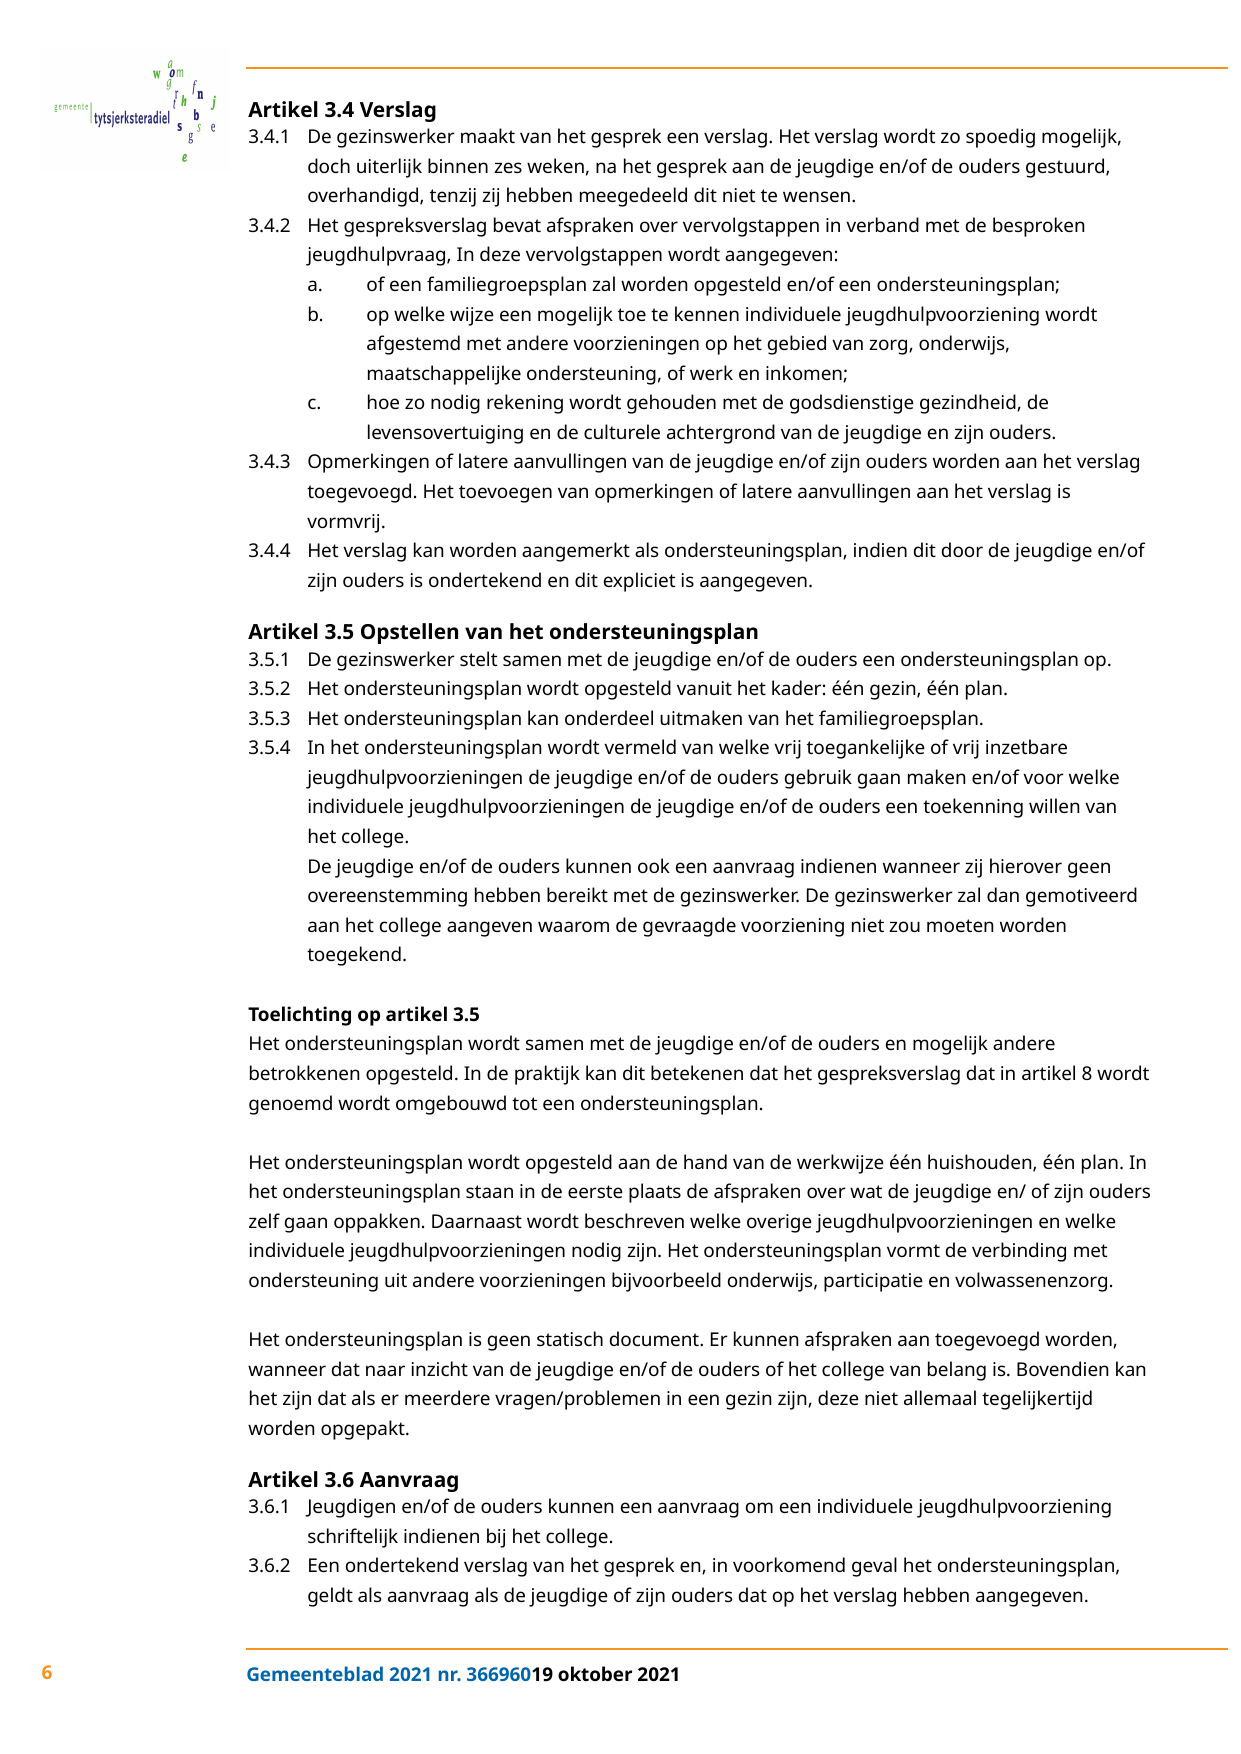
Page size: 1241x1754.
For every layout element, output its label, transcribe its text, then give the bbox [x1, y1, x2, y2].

list De jeugdige en/of de ouders kunnen ook een aanvraag indienen wanneer zij hierover geen overeenstemming hebben bereikt met de gezinswerker. De gezinswerker zal dan gemotiveerd aan het college aangeven waarom de gevraagde voorziening niet zou moeten worden toegekend. [248, 853, 1152, 967]
list op welke wijze een mogelijk toe te kennen individuele jeugdhulpvoorziening wordt afgestemd met andere voorzieningen op het gebied van zorg, onderwijs, maatschappelijke ondersteuning, of werk en inkomen; [307, 301, 1152, 386]
text Artikel 3.5 Opstellen van het ondersteuningsplan [248, 617, 1152, 646]
text Artikel 3.4 Verslag [248, 95, 1152, 123]
list Het ondersteuningsplan kan onderdeel uitmaken van het familiegroepsplan. [248, 705, 1152, 731]
text Toelichting op artikel 3.5 [248, 1001, 1152, 1027]
list hoe zo nodig rekening wordt gehouden met de godsdienstige gezindheid, de levensovertuiging en de culturele achtergrond van de jeugdige en zijn ouders. [307, 389, 1152, 445]
list Een ondertekend verslag van het gesprek en, in voorkomend geval het ondersteuningsplan, geldt als aanvraag als de jeugdige of zijn ouders dat op het verslag hebben aangegeven. [248, 1552, 1152, 1608]
table_header Het ondersteuningsplan wordt samen met de jeugdige en/of de ouders en mogelijk andere betrokkenen opgesteld. In de praktijk kan dit betekenen dat het gespreksverslag dat in artikel 8 wordt genoemd wordt omgebouwd tot een ondersteuningsplan. Het ondersteuningsplan wordt opgesteld aan de hand van de werkwijze één huishouden, één plan. In het ondersteuningsplan staan in de eerste plaats de afspraken over wat de jeugdige en/ of zijn ouders zelf gaan oppakken. Daarnaast wordt beschreven welke overige jeugdhulpvoorzieningen en welke individuele jeugdhulpvoorzieningen nodig zijn. Het ondersteuningsplan vormt de verbinding met ondersteuning uit andere voorzieningen bijvoorbeeld onderwijs, participatie en volwassenenzorg. Het ondersteuningsplan is geen statisch document. Er kunnen afspraken aan toegevoegd worden, wanneer dat naar inzicht van de jeugdige en/of de ouders of het college van belang is. Bovendien kan het zijn dat als er meerdere vragen/problemen in een gezin zijn, deze niet allemaal tegelijkertijd worden opgepakt. [248, 1031, 1152, 1441]
list Het ondersteuningsplan wordt opgesteld vanuit het kader: één gezin, één plan. [248, 675, 1152, 701]
list Jeugdigen en/of de ouders kunnen een aanvraag om een individuele jeugdhulpvoorziening schriftelijk indienen bij het college. [248, 1493, 1152, 1549]
list Het verslag kan worden aangemerkt als ondersteuningsplan, indien dit door de jeugdige en/of zijn ouders is ondertekend en dit expliciet is aangegeven. [248, 537, 1152, 593]
list De gezinswerker maakt van het gesprek een verslag. Het verslag wordt zo spoedig mogelijk, doch uiterlijk binnen zes weken, na het gesprek aan de jeugdige en/of de ouders gestuurd, overhandigd, tenzij zij hebben meegedeeld dit niet te wensen. [248, 123, 1152, 208]
list Het gespreksverslag bevat afspraken over vervolgstappen in verband met de besproken jeugdhulpvraag, In deze vervolgstappen wordt aangegeven: [248, 212, 1152, 267]
list of een familiegroepsplan zal worden opgesteld en/of een ondersteuningsplan; [307, 271, 1152, 297]
list Opmerkingen of latere aanvullingen van de jeugdige en/of zijn ouders worden aan het verslag toegevoegd. Het toevoegen van opmerkingen of latere aanvullingen aan het verslag is vormvrij. [248, 449, 1152, 533]
list De gezinswerker stelt samen met de jeugdige en/of de ouders een ondersteuningsplan op. [248, 646, 1152, 672]
text Artikel 3.6 Aanvraag [248, 1465, 1152, 1493]
picture [41, 47, 231, 172]
list In het ondersteuningsplan wordt vermeld van welke vrij toegankelijke of vrij inzetbare jeugdhulpvoorzieningen de jeugdige en/of de ouders gebruik gaan maken en/of voor welke individuele jeugdhulpvoorzieningen de jeugdige en/of de ouders een toekenning willen van het college. [248, 734, 1152, 849]
